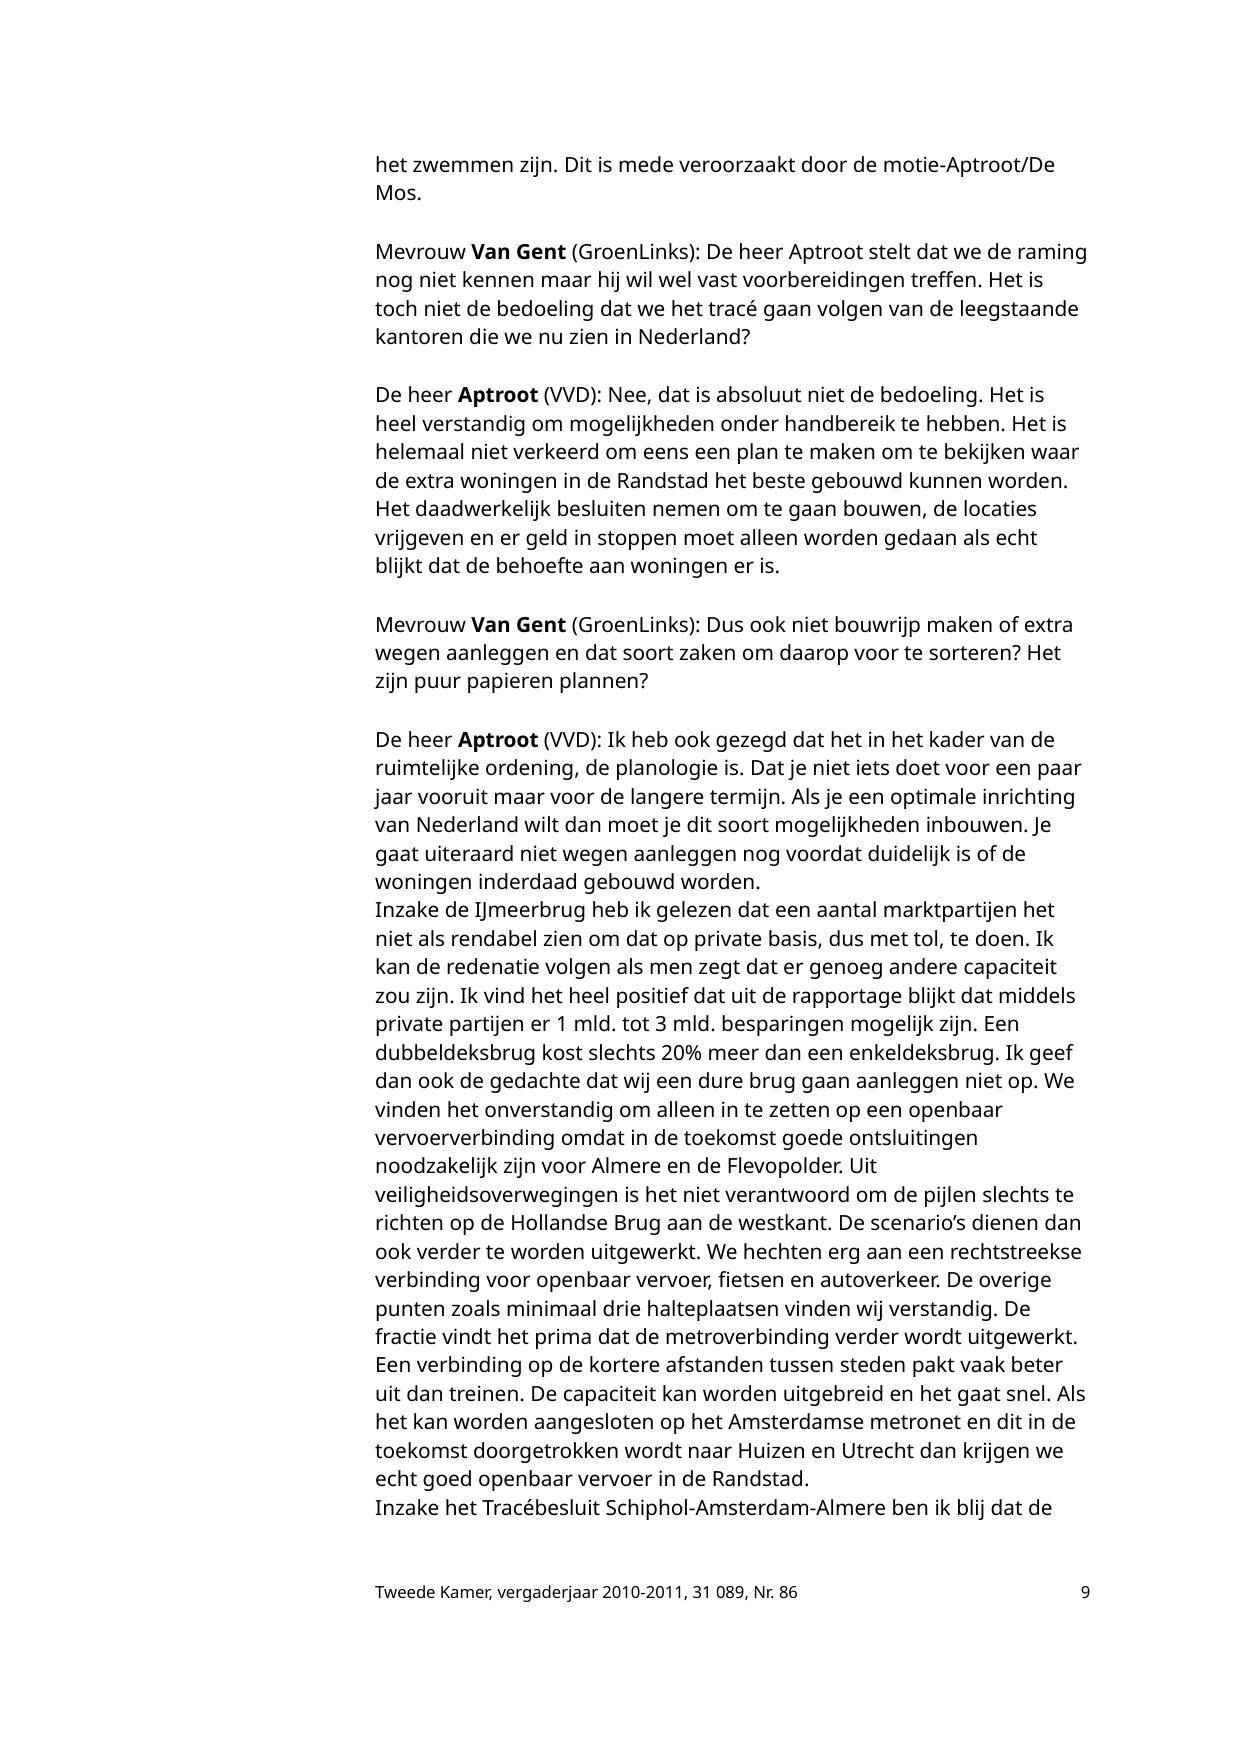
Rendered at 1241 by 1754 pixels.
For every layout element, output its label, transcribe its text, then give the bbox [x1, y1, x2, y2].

text Mevrouw Van Gent (GroenLinks): Dus ook niet bouwrijp maken of extra wegen aanleggen en dat soort zaken om daarop voor te sorteren? Het zijn puur papieren plannen? [375, 610, 1090, 695]
text De heer Aptroot (VVD): Ik heb ook gezegd dat het in het kader van de ruimtelijke ordening, de planologie is. Dat je niet iets doet voor een paar jaar vooruit maar voor de langere termijn. Als je een optimale inrichting van Nederland wilt dan moet je dit soort mogelijkheden inbouwen. Je gaat uiteraard niet wegen aanleggen nog voordat duidelijk is of de woningen inderdaad gebouwd worden. [375, 725, 1090, 896]
text het zwemmen zijn. Dit is mede veroorzaakt door de motie-Aptroot/De Mos. [375, 150, 1090, 207]
text De heer Aptroot (VVD): Nee, dat is absoluut niet de bedoeling. Het is heel verstandig om mogelijkheden onder handbereik te hebben. Het is helemaal niet verkeerd om eens een plan te maken om te bekijken waar de extra woningen in de Randstad het beste gebouwd kunnen worden. Het daadwerkelijk besluiten nemen om te gaan bouwen, de locaties vrijgeven en er geld in stoppen moet alleen worden gedaan als echt blijkt dat de behoefte aan woningen er is. [375, 381, 1090, 580]
text Inzake de IJmeerbrug heb ik gelezen dat een aantal marktpartijen het niet als rendabel zien om dat op private basis, dus met tol, te doen. Ik kan de redenatie volgen als men zegt dat er genoeg andere capaciteit zou zijn. Ik vind het heel positief dat uit de rapportage blijkt dat middels private partijen er 1 mld. tot 3 mld. besparingen mogelijk zijn. Een dubbeldeksbrug kost slechts 20% meer dan een enkeldeksbrug. Ik geef dan ook de gedachte dat wij een dure brug gaan aanleggen niet op. We vinden het onverstandig om alleen in te zetten op een openbaar vervoerverbinding omdat in de toekomst goede ontsluitingen noodzakelijk zijn voor Almere en de Flevopolder. Uit veiligheidsoverwegingen is het niet verantwoord om de pijlen slechts te richten op de Hollandse Brug aan de westkant. De scenario’s dienen dan ook verder te worden uitgewerkt. We hechten erg aan een rechtstreekse verbinding voor openbaar vervoer, fietsen en autoverkeer. De overige punten zoals minimaal drie halteplaatsen vinden wij verstandig. De fractie vindt het prima dat de metroverbinding verder wordt uitgewerkt. Een verbinding op de kortere afstanden tussen steden pakt vaak beter uit dan treinen. De capaciteit kan worden uitgebreid en het gaat snel. Als het kan worden aangesloten op het Amsterdamse metronet en dit in de toekomst doorgetrokken wordt naar Huizen en Utrecht dan krijgen we echt goed openbaar vervoer in de Randstad. [375, 896, 1090, 1493]
text Inzake het Tracébesluit Schiphol-Amsterdam-Almere ben ik blij dat de [375, 1493, 1090, 1521]
text Mevrouw Van Gent (GroenLinks): De heer Aptroot stelt dat we de raming nog niet kennen maar hij wil wel vast voorbereidingen treffen. Het is toch niet de bedoeling dat we het tracé gaan volgen van de leegstaande kantoren die we nu zien in Nederland? [375, 237, 1090, 351]
